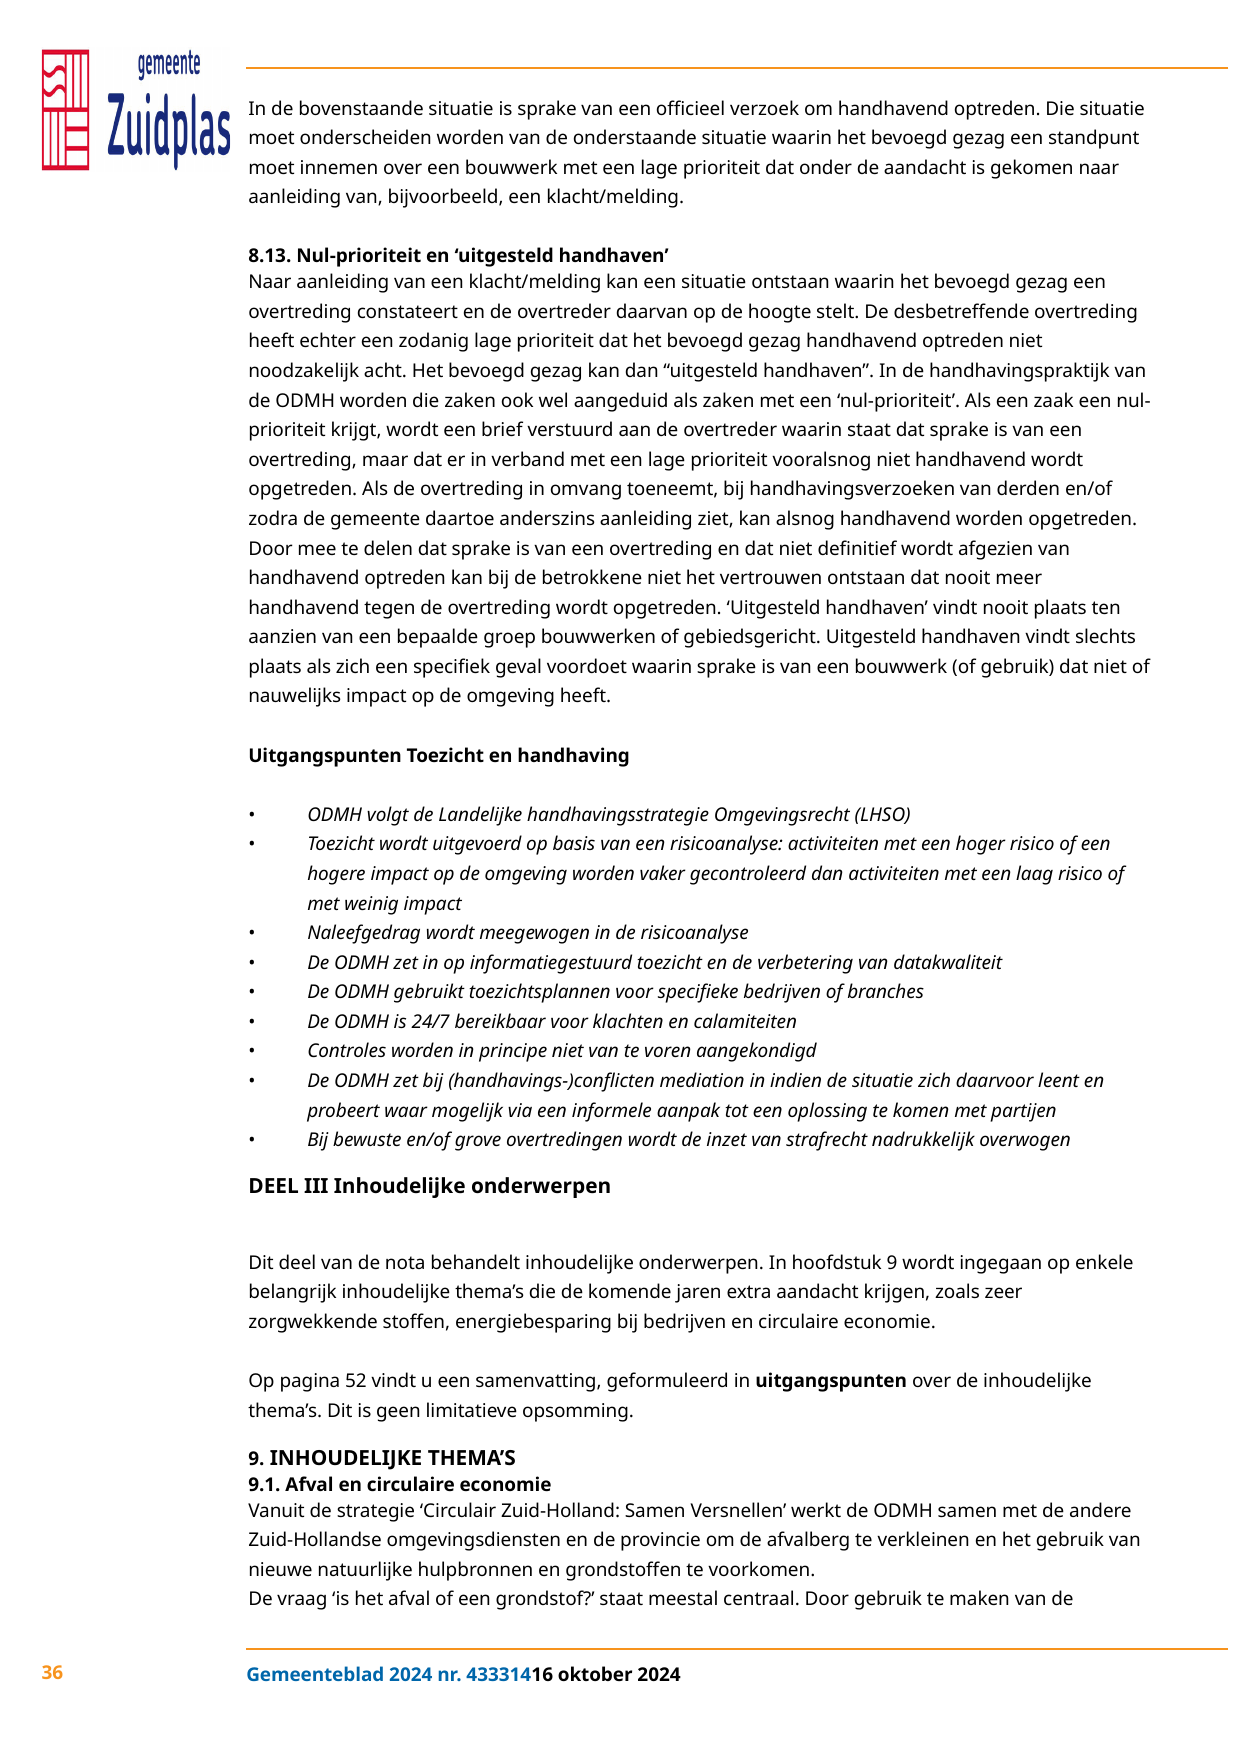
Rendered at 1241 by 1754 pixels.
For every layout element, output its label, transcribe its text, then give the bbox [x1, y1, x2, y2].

text Dit deel van de nota behandelt inhoudelijke onderwerpen. In hoofdstuk 9 wordt ingegaan op enkele belangrijk inhoudelijke thema’s die de komende jaren extra aandacht krijgen, zoals zeer zorgwekkende stoffen, energiebesparing bij bedrijven en circulaire economie. [248, 1249, 1152, 1334]
text De vraag ‘is het afval of een grondstof?’ staat meestal centraal. Door gebruik te maken van de [248, 1586, 1152, 1611]
text Uitgangspunten Toezicht en handhaving [248, 742, 1152, 767]
text DEEL III Inhoudelijke onderwerpen [248, 1171, 1152, 1200]
text Op pagina 52 vindt u een samenvatting, geformuleerd in uitgangspunten over de inhoudelijke thema’s. Dit is geen limitatieve opsomming. [248, 1367, 1152, 1423]
text 9.1. Afval en circulaire economie [248, 1471, 1152, 1497]
text Vanuit de strategie ‘Circulair Zuid-Holland: Samen Versnellen’ werkt de ODMH samen met de andere Zuid-Hollandse omgevingsdiensten en de provincie om de afvalberg te verkleinen en het gebruik van nieuwe natuurlijke hulpbronnen en grondstoffen te voorkomen. [248, 1497, 1152, 1582]
table_header ODMH volgt de Landelijke handhavingsstrategie Omgevingsrecht (LHSO) Toezicht wordt uitgevoerd op basis van een risicoanalyse: activiteiten met een hoger risico of een hogere impact op de omgeving worden vaker gecontroleerd dan activiteiten met een laag risico of met weinig impact Naleefgedrag wordt meegewogen in de risicoanalyse De ODMH zet in op informatiegestuurd toezicht en de verbetering van datakwaliteit De ODMH gebruikt toezichtsplannen voor specifieke bedrijven of branches De ODMH is 24/7 bereikbaar voor klachten en calamiteiten Controles worden in principe niet van te voren aangekondigd De ODMH zet bij (handhavings-)conflicten mediation in indien de situatie zich daarvoor leent en probeert waar mogelijk via een informele aanpak tot een oplossing te komen met partijen Bij bewuste en/of grove overtredingen wordt de inzet van strafrecht nadrukkelijk overwogen [248, 801, 1152, 1152]
text Naar aanleiding van een klacht/melding kan een situatie ontstaan waarin het bevoegd gezag een overtreding constateert en de overtreder daarvan op de hoogte stelt. De desbetreffende overtreding heeft echter een zodanig lage prioriteit dat het bevoegd gezag handhavend optreden niet noodzakelijk acht. Het bevoegd gezag kan dan “uitgesteld handhaven”. In de handhavingspraktijk van de ODMH worden die zaken ook wel aangeduid als zaken met een ‘nul-prioriteit’. Als een zaak een nul-prioriteit krijgt, wordt een brief verstuurd aan de overtreder waarin staat dat sprake is van een overtreding, maar dat er in verband met een lage prioriteit vooralsnog niet handhavend wordt opgetreden. Als de overtreding in omvang toeneemt, bij handhavingsverzoeken van derden en/of zodra de gemeente daartoe anderszins aanleiding ziet, kan alsnog handhavend worden opgetreden. Door mee te delen dat sprake is van een overtreding en dat niet definitief wordt afgezien van handhavend optreden kan bij de betrokkene niet het vertrouwen ontstaan dat nooit meer handhavend tegen de overtreding wordt opgetreden. ‘Uitgesteld handhaven’ vindt nooit plaats ten aanzien van een bepaalde groep bouwwerken of gebiedsgericht. Uitgesteld handhaven vindt slechts plaats als zich een specifiek geval voordoet waarin sprake is van een bouwwerk (of gebruik) dat niet of nauwelijks impact op de omgeving heeft. [248, 268, 1152, 708]
text 8.13. Nul-prioriteit en ‘uitgesteld handhaven’ [248, 243, 1152, 268]
text 9. INHOUDELIJKE THEMA’S [248, 1443, 1152, 1471]
text In de bovenstaande situatie is sprake van een officieel verzoek om handhavend optreden. Die situatie moet onderscheiden worden van de onderstaande situatie waarin het bevoegd gezag een standpunt moet innemen over een bouwwerk met een lage prioriteit dat onder de aandacht is gekomen naar aanleiding van, bijvoorbeeld, een klacht/melding. [248, 95, 1152, 209]
picture [41, 47, 231, 172]
